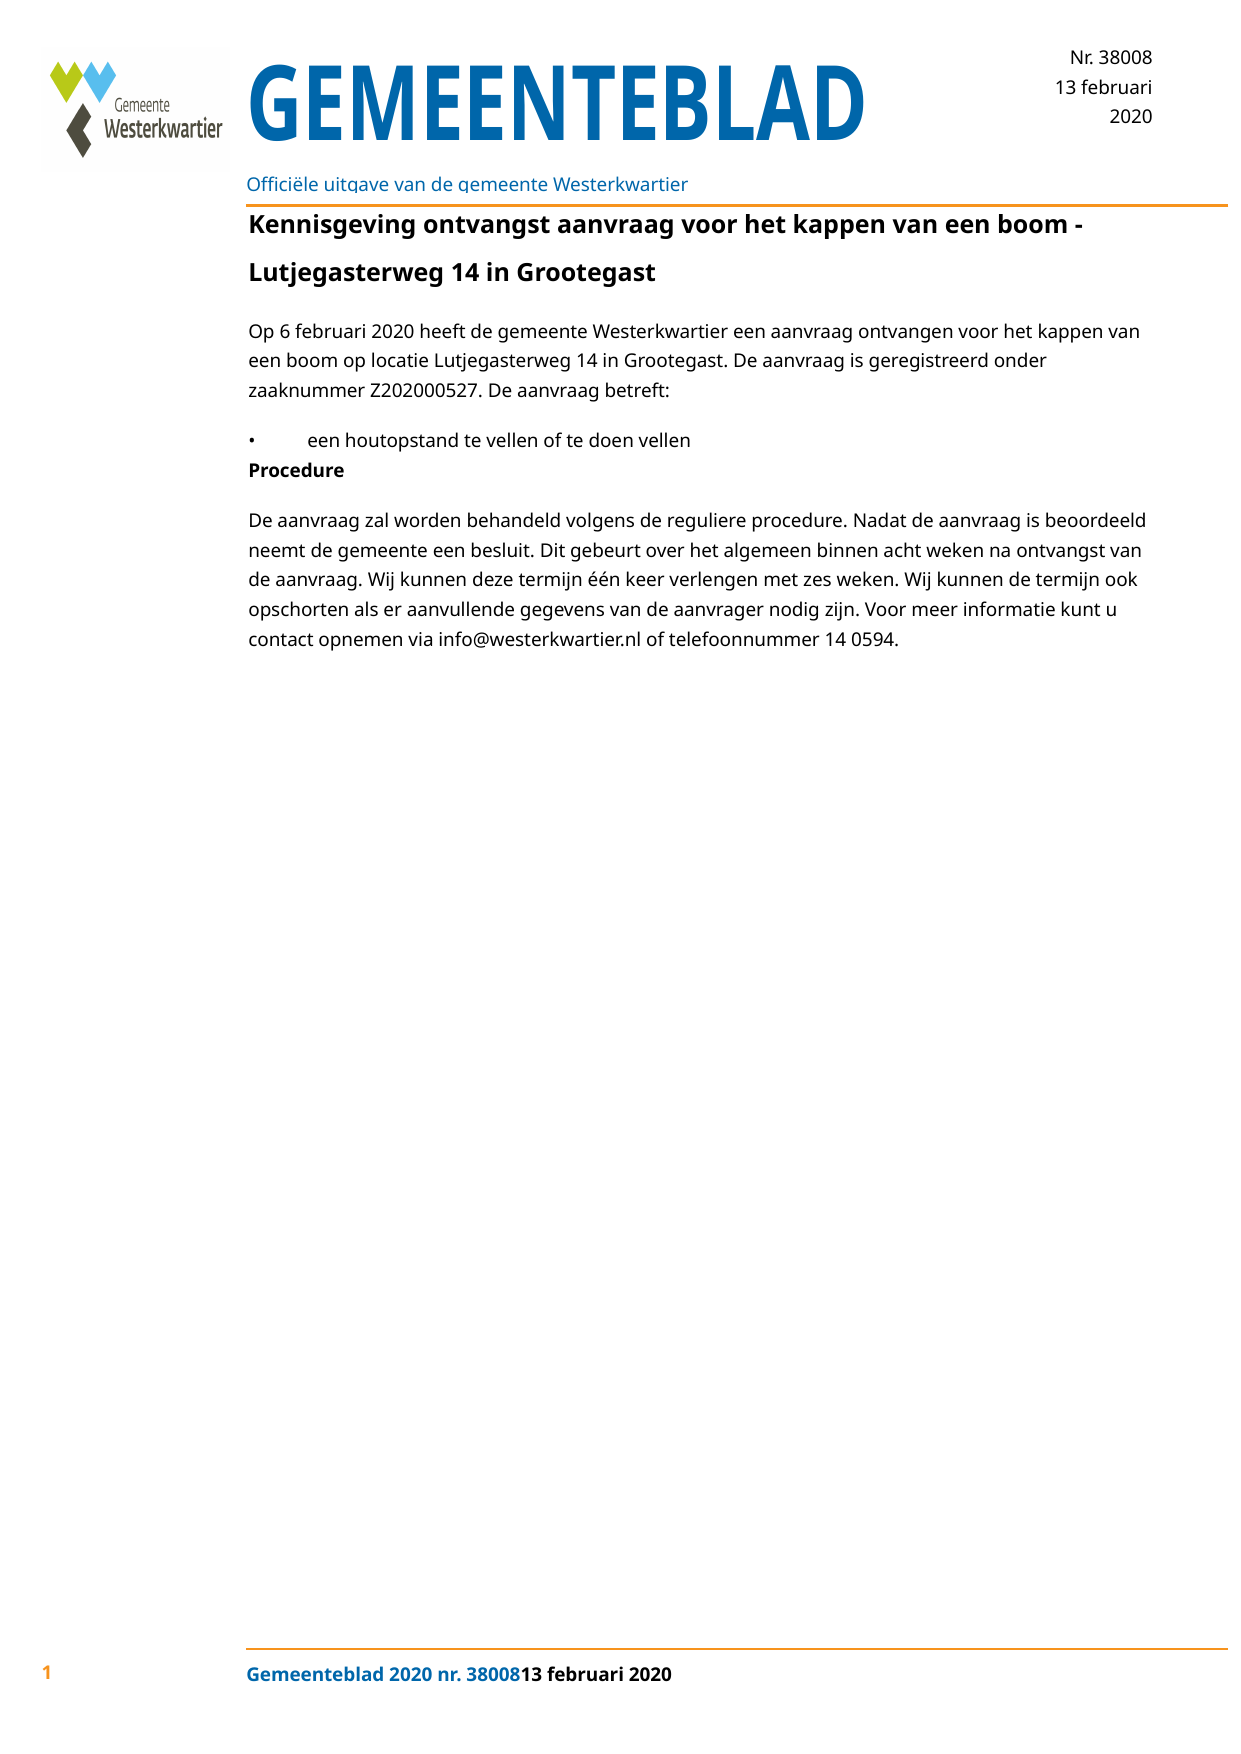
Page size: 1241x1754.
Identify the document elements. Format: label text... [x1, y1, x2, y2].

text De aanvraag zal worden behandeld volgens de reguliere procedure. Nadat de aanvraag is beoordeeld neemt de gemeente een besluit. Dit gebeurt over het algemeen binnen acht weken na ontvangst van de aanvraag. Wij kunnen deze termijn één keer verlengen met zes weken. Wij kunnen de termijn ook opschorten als er aanvullende gegevens van de aanvrager nodig zijn. Voor meer informatie kunt u contact opnemen via info@westerkwartier.nl of telefoonnummer 14 0594. [248, 507, 1152, 652]
picture [41, 47, 231, 172]
text Op 6 februari 2020 heeft de gemeente Westerkwartier een aanvraag ontvangen voor het kappen van een boom op locatie Lutjegasterweg 14 in Grootegast. De aanvraag is geregistreerd onder zaaknummer Z202000527. De aanvraag betreft: [248, 318, 1152, 403]
text Procedure [248, 457, 1152, 483]
list een houtopstand te vellen of te doen vellen [248, 427, 1152, 453]
text Kennisgeving ontvangst aanvraag voor het kappen van een boom - Lutjegasterweg 14 in Grootegast [248, 207, 1152, 288]
